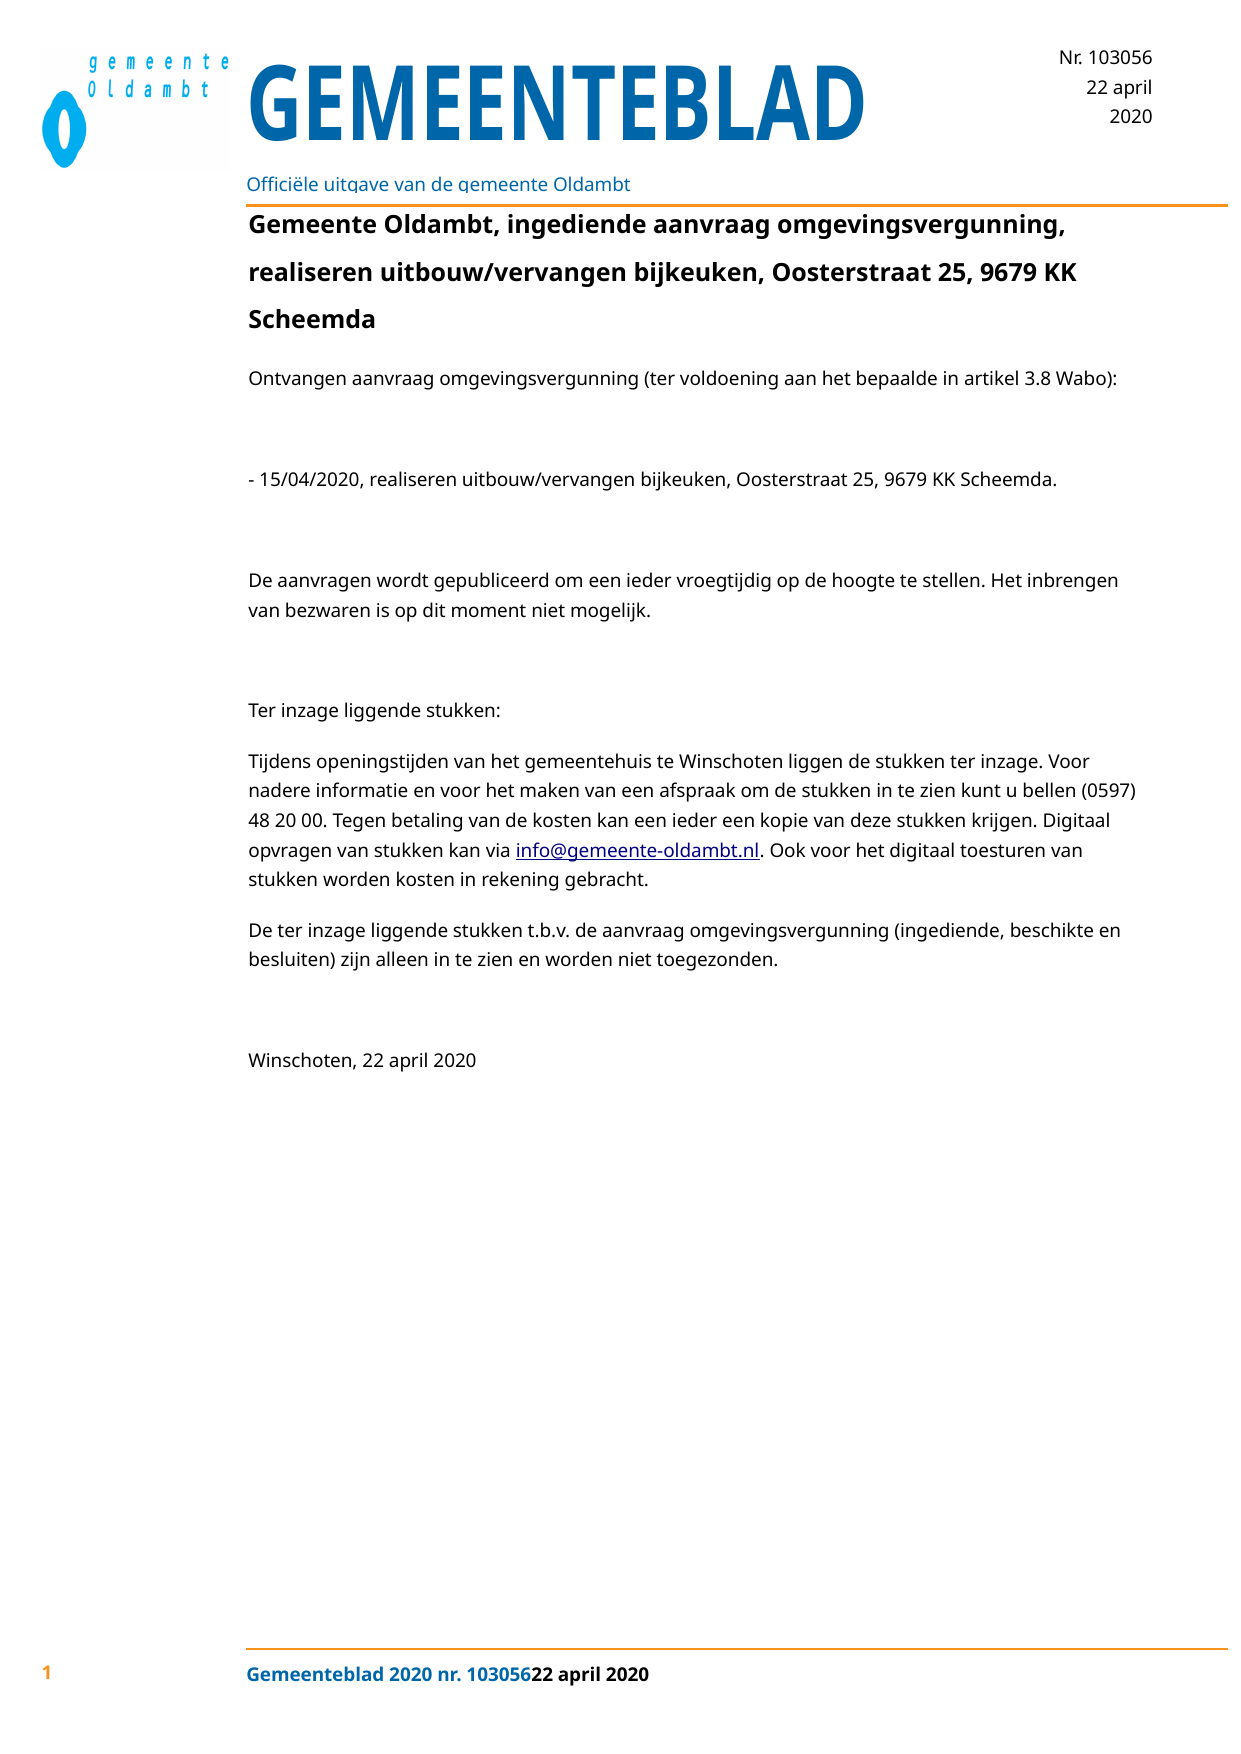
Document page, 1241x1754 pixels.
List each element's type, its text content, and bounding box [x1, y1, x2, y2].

text Ontvangen aanvraag omgevingsvergunning (ter voldoening aan het bepaalde in artikel 3.8 Wabo): [248, 366, 1152, 391]
text - 15/04/2020, realiseren uitbouw/vervangen bijkeuken, Oosterstraat 25, 9679 KK Scheemda. [248, 466, 1152, 492]
text Winschoten, 22 april 2020 [248, 1047, 1152, 1073]
text Ter inzage liggende stukken: [248, 698, 1152, 723]
text Gemeente Oldambt, ingediende aanvraag omgevingsvergunning, realiseren uitbouw/vervangen bijkeuken, Oosterstraat 25, 9679 KK Scheemda [248, 207, 1152, 336]
text De ter inzage liggende stukken t.b.v. de aanvraag omgevingsvergunning (ingediende, beschikte en besluiten) zijn alleen in te zien en worden niet toegezonden. [248, 917, 1152, 972]
text De aanvragen wordt gepubliceerd om een ieder vroegtijdig op de hoogte te stellen. Het inbrengen van bezwaren is op dit moment niet mogelijk. [248, 567, 1152, 622]
picture [41, 47, 231, 172]
text Tijdens openingstijden van het gemeentehuis te Winschoten liggen de stukken ter inzage. Voor nadere informatie en voor het maken van een afspraak om de stukken in te zien kunt u bellen (0597) 48 20 00. Tegen betaling van de kosten kan een ieder een kopie van deze stukken krijgen. Digitaal opvragen van stukken kan via info@gemeente-oldambt.nl. Ook voor het digitaal toesturen van stukken worden kosten in rekening gebracht. [248, 748, 1152, 892]
